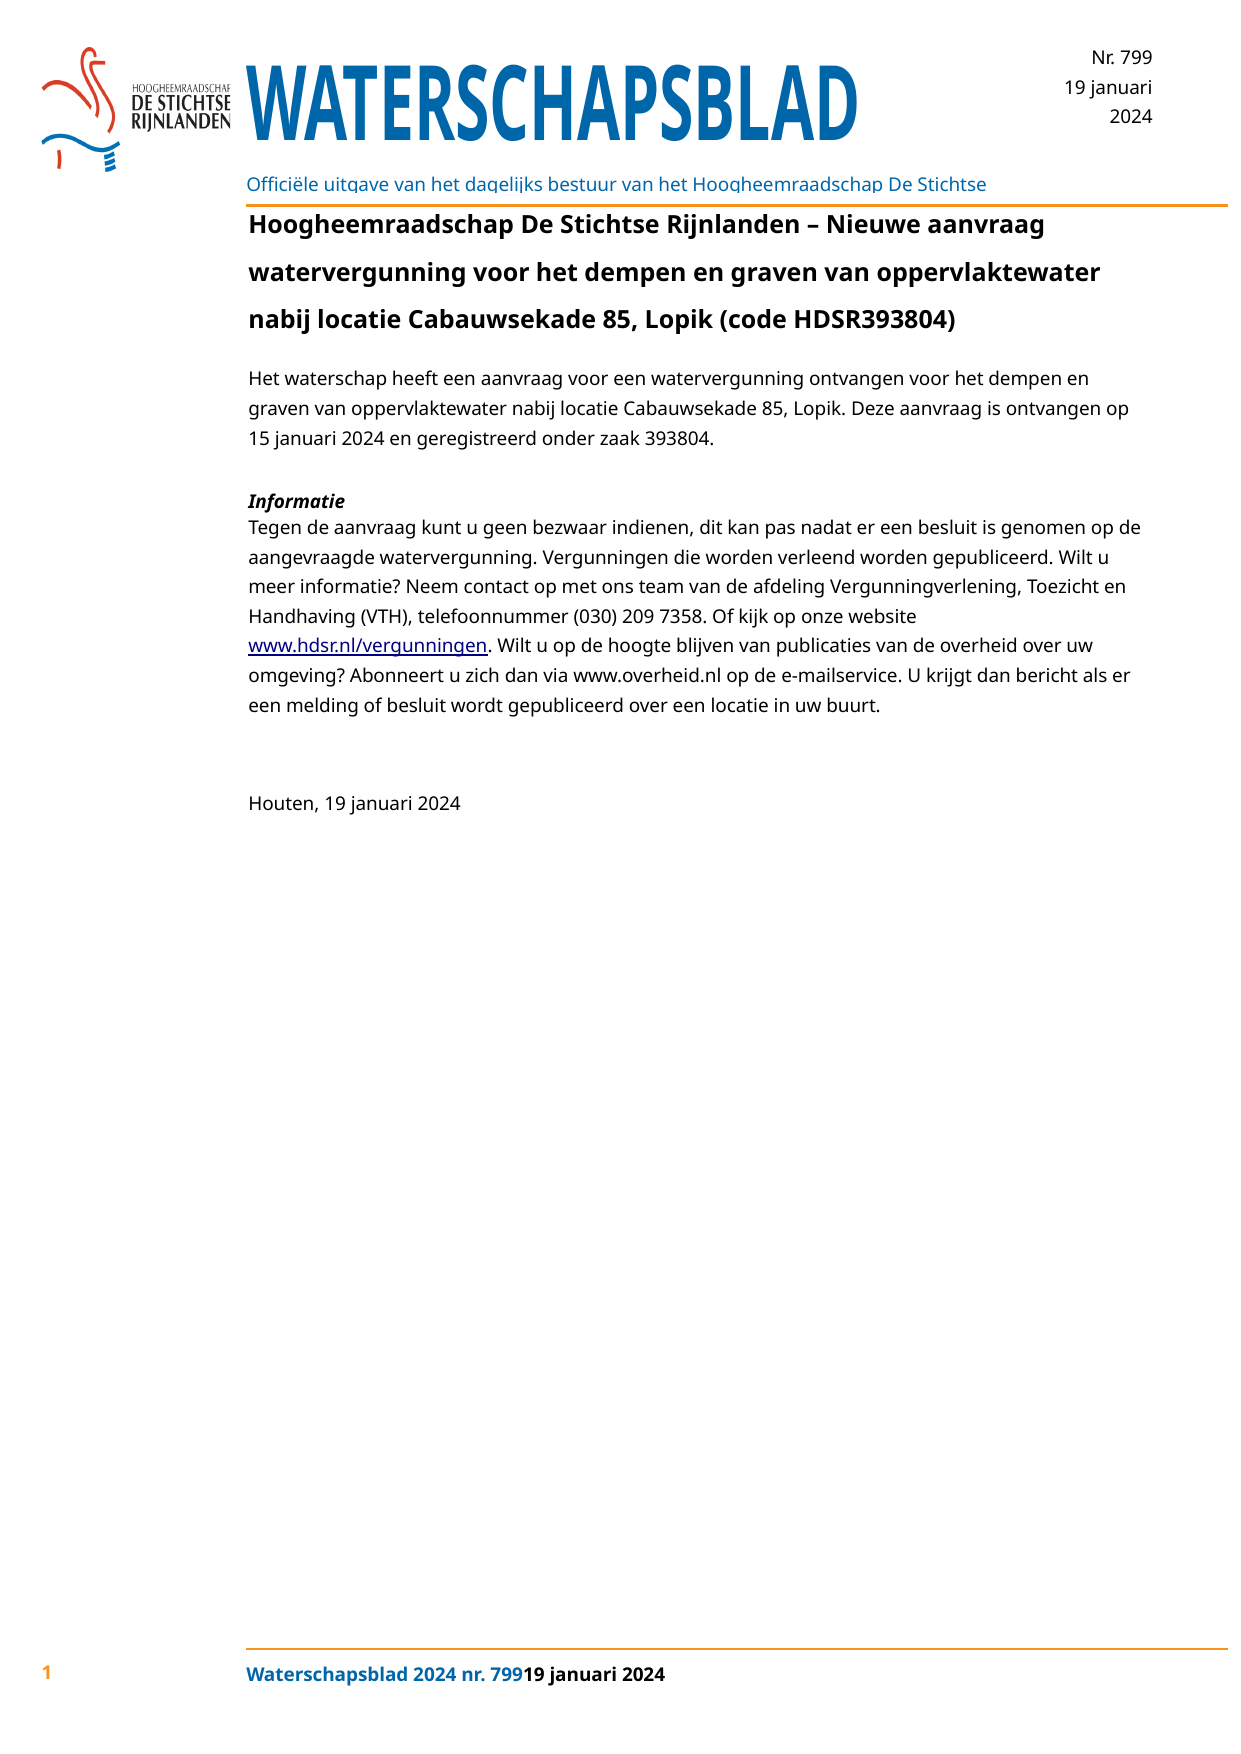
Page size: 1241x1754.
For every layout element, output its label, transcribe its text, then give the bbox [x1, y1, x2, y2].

picture [41, 47, 231, 172]
text Het waterschap heeft een aanvraag voor een watervergunning ontvangen voor het dempen en graven van oppervlaktewater nabij locatie Cabauwsekade 85, Lopik. Deze aanvraag is ontvangen op 15 januari 2024 en geregistreerd onder zaak 393804. [248, 366, 1152, 450]
text Houten, 19 januari 2024 [248, 790, 1152, 816]
text Informatie [248, 489, 1152, 514]
text Tegen de aanvraag kunt u geen bezwaar indienen, dit kan pas nadat er een besluit is genomen op de aangevraagde watervergunning. Vergunningen die worden verleend worden gepubliceerd. Wilt u meer informatie? Neem contact op met ons team van de afdeling Vergunningverlening, Toezicht en Handhaving (VTH), telefoonnummer (030) 209 7358. Of kijk op onze website www.hdsr.nl/vergunningen. Wilt u op de hoogte blijven van publicaties van de overheid over uw omgeving? Abonneert u zich dan via www.overheid.nl op de e-mailservice. U krijgt dan bericht als er een melding of besluit wordt gepubliceerd over een locatie in uw buurt. [248, 514, 1152, 718]
text Hoogheemraadschap De Stichtse Rijnlanden – Nieuwe aanvraag watervergunning voor het dempen en graven van oppervlaktewater nabij locatie Cabauwsekade 85, Lopik (code HDSR393804) [248, 207, 1152, 336]
